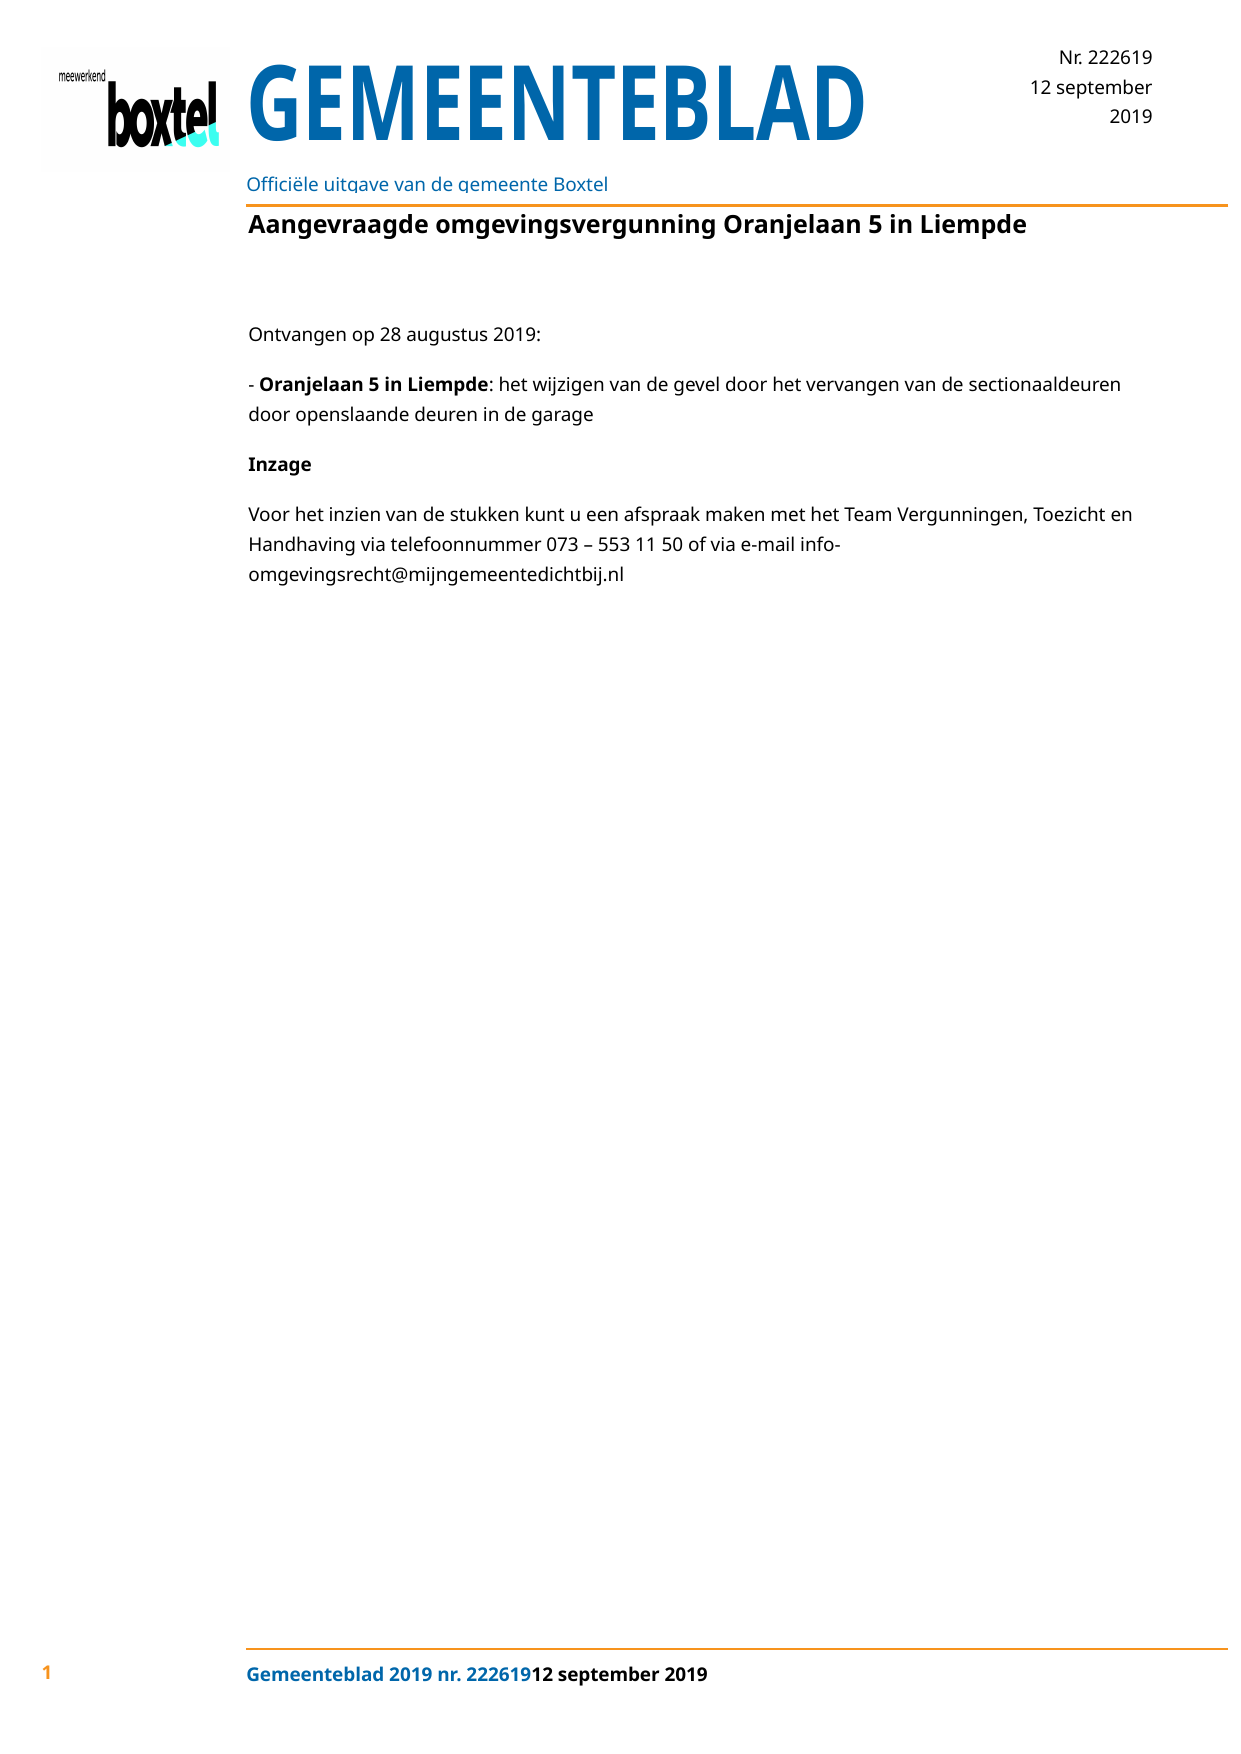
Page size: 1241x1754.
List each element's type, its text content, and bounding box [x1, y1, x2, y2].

text Aangevraagde omgevingsvergunning Oranjelaan 5 in Liempde [248, 207, 1152, 241]
text - Oranjelaan 5 in Liempde: het wijzigen van de gevel door het vervangen van de sectionaaldeuren door openslaande deuren in de garage [248, 371, 1152, 426]
text Voor het inzien van de stukken kunt u een afspraak maken met het Team Vergunningen, Toezicht en Handhaving via telefoonnummer 073 – 553 11 50 of via e-mail info-omgevingsrecht@mijngemeentedichtbij.nl [248, 502, 1152, 586]
text Inzage [248, 451, 1152, 477]
text Ontvangen op 28 augustus 2019: [248, 321, 1152, 346]
picture [41, 47, 231, 172]
